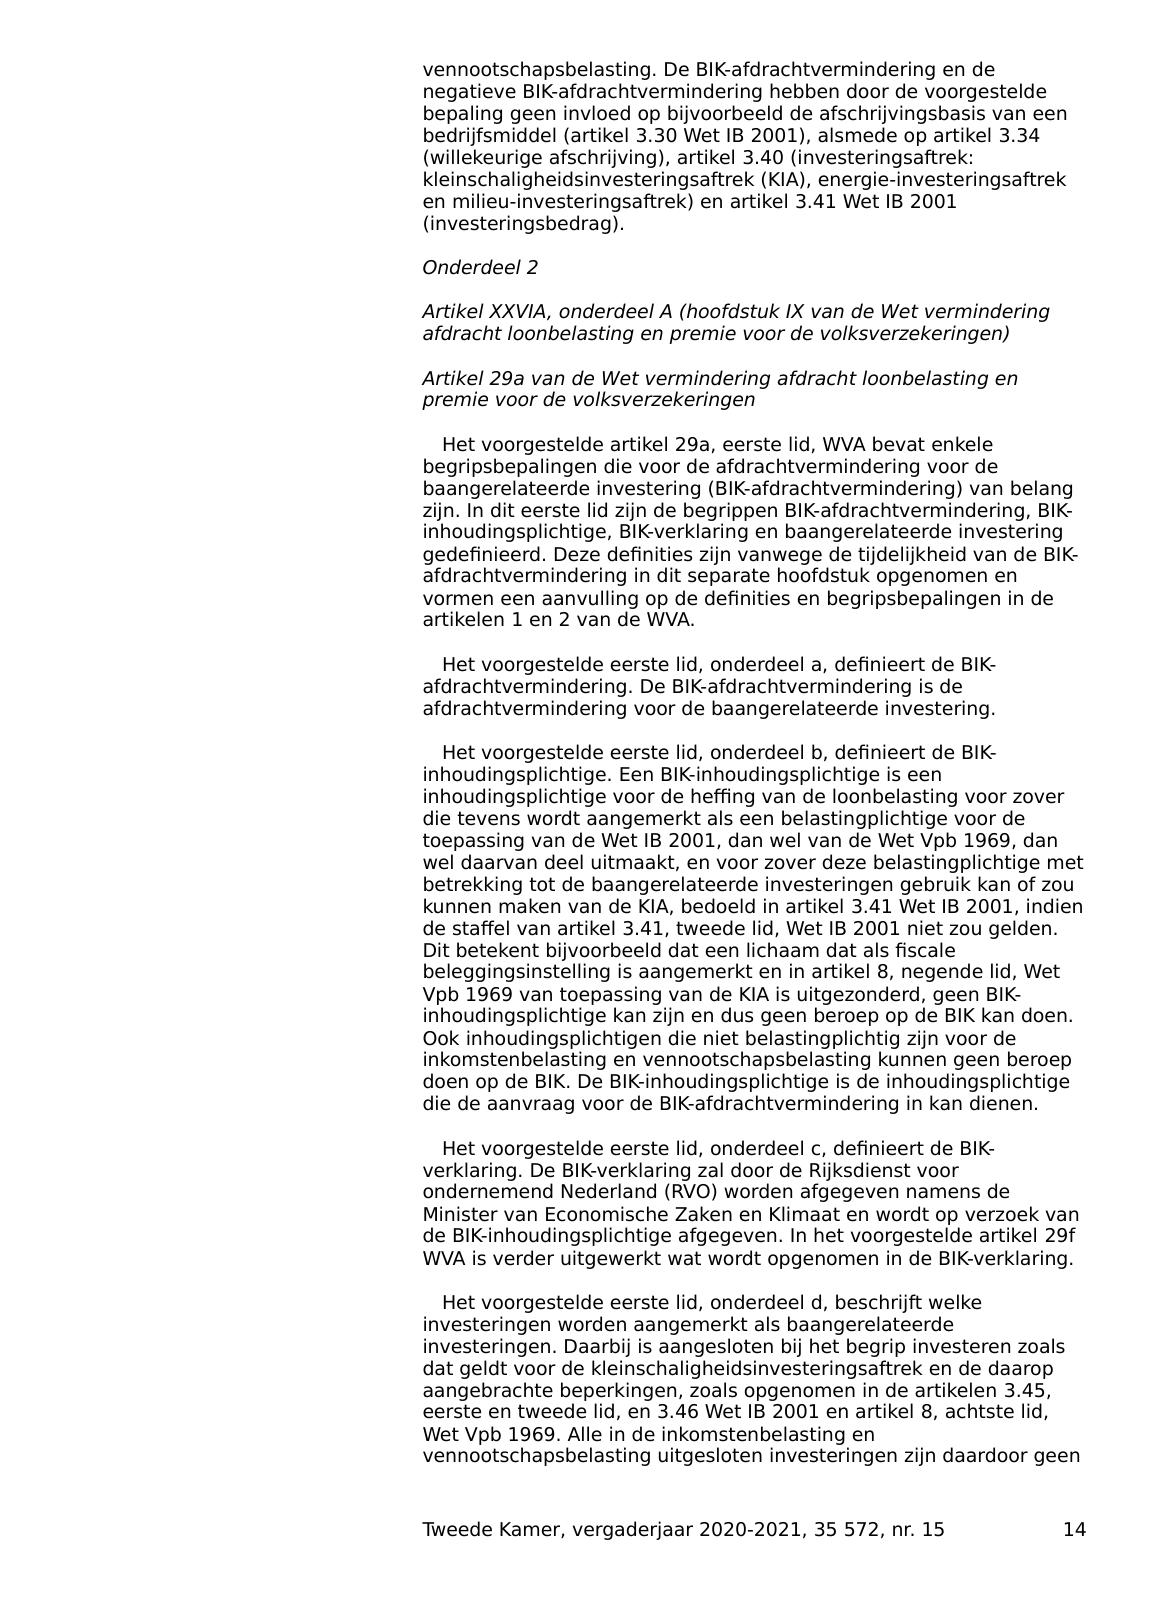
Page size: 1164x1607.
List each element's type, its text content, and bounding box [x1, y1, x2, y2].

text Het voorgestelde eerste lid, onderdeel b, definieert de BIK-inhoudingsplichtige. Een BIK-inhoudingsplichtige is een inhoudingsplichtige voor de heffing van de loonbelasting voor zover die tevens wordt aangemerkt als een belastingplichtige voor de toepassing van de Wet IB 2001, dan wel van de Wet Vpb 1969, dan wel daarvan deel uitmaakt, en voor zover deze belastingplichtige met betrekking tot de baangerelateerde investeringen gebruik kan of zou kunnen maken van de KIA, bedoeld in artikel 3.41 Wet IB 2001, indien de staffel van artikel 3.41, tweede lid, Wet IB 2001 niet zou gelden. Dit betekent bijvoorbeeld dat een lichaam dat als fiscale beleggingsinstelling is aangemerkt en in artikel 8, negende lid, Wet Vpb 1969 van toepassing van de KIA is uitgezonderd, geen BIK-inhoudingsplichtige kan zijn en dus geen beroep op de BIK kan doen. Ook inhoudingsplichtigen die niet belastingplichtig zijn voor de inkomstenbelasting en vennootschapsbelasting kunnen geen beroep doen op de BIK. De BIK-inhoudingsplichtige is de inhoudingsplichtige die de aanvraag voor de BIK-afdrachtvermindering in kan dienen. [422, 742, 1087, 1115]
text Het voorgestelde artikel 29a, eerste lid, WVA bevat enkele begripsbepalingen die voor de afdrachtvermindering voor de baangerelateerde investering (BIK-afdrachtvermindering) van belang zijn. In dit eerste lid zijn de begrippen BIK-afdrachtvermindering, BIK-inhoudingsplichtige, BIK-verklaring en baangerelateerde investering gedefinieerd. Deze definities zijn vanwege de tijdelijkheid van de BIK-afdrachtvermindering in dit separate hoofdstuk opgenomen en vormen een aanvulling op de definities en begripsbepalingen in de artikelen 1 en 2 van de WVA. [422, 433, 1087, 631]
subtitle Artikel 29a van de Wet vermindering afdracht loonbelasting en premie voor de volksverzekeringen [422, 367, 1087, 411]
subtitle Artikel XXVIA, onderdeel A (hoofdstuk IX van de Wet vermindering afdracht loonbelasting en premie voor de volksverzekeringen) [422, 301, 1087, 345]
text Het voorgestelde eerste lid, onderdeel c, definieert de BIK-verklaring. De BIK-verklaring zal door de Rijksdienst voor ondernemend Nederland (RVO) worden afgegeven namens de Minister van Economische Zaken en Klimaat en wordt op verzoek van de BIK-inhoudingsplichtige afgegeven. In het voorgestelde artikel 29f WVA is verder uitgewerkt wat wordt opgenomen in de BIK-verklaring. [422, 1137, 1087, 1269]
text Het voorgestelde eerste lid, onderdeel d, beschrijft welke investeringen worden aangemerkt als baangerelateerde investeringen. Daarbij is aangesloten bij het begrip investeren zoals dat geldt voor de kleinschaligheidsinvesteringsaftrek en de daarop aangebrachte beperkingen, zoals opgenomen in de artikelen 3.45, eerste en tweede lid, en 3.46 Wet IB 2001 en artikel 8, achtste lid, Wet Vpb 1969. Alle in de inkomstenbelasting en vennootschapsbelasting uitgesloten investeringen zijn daardoor geen [422, 1292, 1087, 1467]
text vennootschapsbelasting. De BIK-afdrachtvermindering en de negatieve BIK-afdrachtvermindering hebben door de voorgestelde bepaling geen invloed op bijvoorbeeld de afschrijvingsbasis van een bedrijfsmiddel (artikel 3.30 Wet IB 2001), alsmede op artikel 3.34 (willekeurige afschrijving), artikel 3.40 (investeringsaftrek: kleinschaligheidsinvesteringsaftrek (KIA), energie-investeringsaftrek en milieu-investeringsaftrek) en artikel 3.41 Wet IB 2001 (investeringsbedrag). [422, 59, 1087, 235]
text Het voorgestelde eerste lid, onderdeel a, definieert de BIK-afdrachtvermindering. De BIK-afdrachtvermindering is de afdrachtvermindering voor de baangerelateerde investering. [422, 653, 1087, 719]
subtitle Onderdeel 2 [422, 257, 1087, 279]
